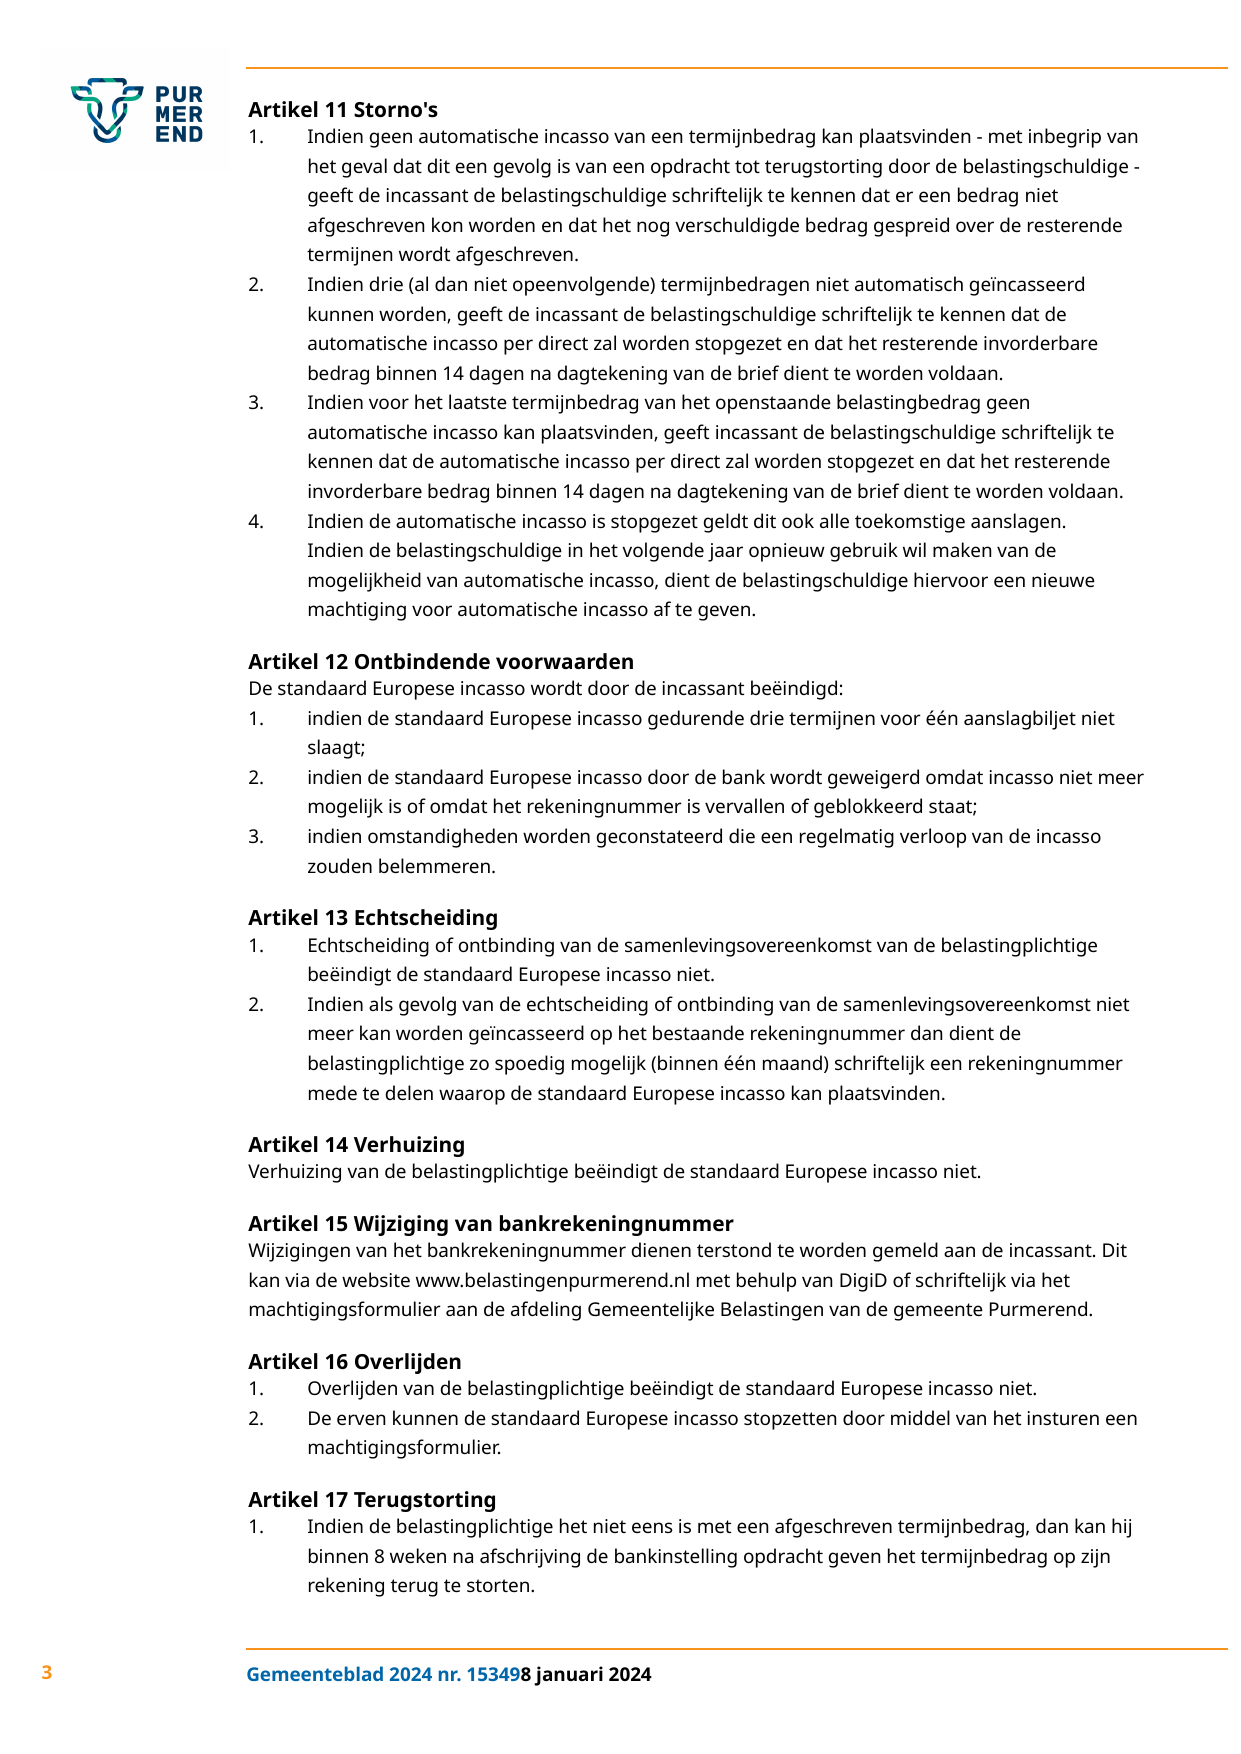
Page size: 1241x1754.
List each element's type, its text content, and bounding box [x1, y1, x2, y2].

text Artikel 11 Storno's [248, 95, 1152, 123]
text Artikel 15 Wijziging van bankrekeningnummer [248, 1209, 1152, 1237]
list Indien drie (al dan niet opeenvolgende) termijnbedragen niet automatisch geïncasseerd kunnen worden, geeft de incassant de belastingschuldige schriftelijk te kennen dat de automatische incasso per direct zal worden stopgezet en dat het resterende invorderbare bedrag binnen 14 dagen na dagtekening van de brief dient te worden voldaan. [248, 271, 1152, 386]
list Indien als gevolg van de echtscheiding of ontbinding van de samenlevingsovereenkomst niet meer kan worden geïncasseerd op het bestaande rekeningnummer dan dient de belastingplichtige zo spoedig mogelijk (binnen één maand) schriftelijk een rekeningnummer mede te delen waarop de standaard Europese incasso kan plaatsvinden. [248, 991, 1152, 1105]
list Indien geen automatische incasso van een termijnbedrag kan plaatsvinden - met inbegrip van het geval dat dit een gevolg is van een opdracht tot terugstorting door de belastingschuldige - geeft de incassant de belastingschuldige schriftelijk te kennen dat er een bedrag niet afgeschreven kon worden en dat het nog verschuldigde bedrag gespreid over de resterende termijnen wordt afgeschreven. [248, 123, 1152, 267]
list Echtscheiding of ontbinding van de samenlevingsovereenkomst van de belastingplichtige beëindigt de standaard Europese incasso niet. [248, 932, 1152, 987]
picture [41, 47, 231, 172]
text Artikel 13 Echtscheiding [248, 903, 1152, 932]
list indien de standaard Europese incasso gedurende drie termijnen voor één aanslagbiljet niet slaagt; [248, 705, 1152, 760]
list Overlijden van de belastingplichtige beëindigt de standaard Europese incasso niet. [248, 1375, 1152, 1401]
text Artikel 14 Verhuizing [248, 1130, 1152, 1158]
text Artikel 17 Terugstorting [248, 1485, 1152, 1513]
list indien omstandigheden worden geconstateerd die een regelmatig verloop van de incasso zouden belemmeren. [248, 823, 1152, 879]
list Indien de automatische incasso is stopgezet geldt dit ook alle toekomstige aanslagen. [248, 508, 1152, 533]
text Wijzigingen van het bankrekeningnummer dienen terstond te worden gemeld aan de incassant. Dit kan via de website www.belastingenpurmerend.nl met behulp van DigiD of schriftelijk via het machtigingsformulier aan de afdeling Gemeentelijke Belastingen van de gemeente Purmerend. [248, 1237, 1152, 1322]
text Artikel 12 Ontbindende voorwaarden [248, 647, 1152, 675]
list Indien de belastingplichtige het niet eens is met een afgeschreven termijnbedrag, dan kan hij binnen 8 weken na afschrijving de bankinstelling opdracht geven het termijnbedrag op zijn rekening terug te storten. [248, 1513, 1152, 1598]
text Artikel 16 Overlijden [248, 1347, 1152, 1375]
text Verhuizing van de belastingplichtige beëindigt de standaard Europese incasso niet. [248, 1158, 1152, 1184]
list Indien de belastingschuldige in het volgende jaar opnieuw gebruik wil maken van de mogelijkheid van automatische incasso, dient de belastingschuldige hiervoor een nieuwe machtiging voor automatische incasso af te geven. [248, 537, 1152, 622]
text De standaard Europese incasso wordt door de incassant beëindigd: [248, 675, 1152, 701]
list De erven kunnen de standaard Europese incasso stopzetten door middel van het insturen een machtigingsformulier. [248, 1405, 1152, 1460]
list indien de standaard Europese incasso door de bank wordt geweigerd omdat incasso niet meer mogelijk is of omdat het rekeningnummer is vervallen of geblokkeerd staat; [248, 764, 1152, 819]
list Indien voor het laatste termijnbedrag van het openstaande belastingbedrag geen automatische incasso kan plaatsvinden, geeft incassant de belastingschuldige schriftelijk te kennen dat de automatische incasso per direct zal worden stopgezet en dat het resterende invorderbare bedrag binnen 14 dagen na dagtekening van de brief dient te worden voldaan. [248, 389, 1152, 504]
